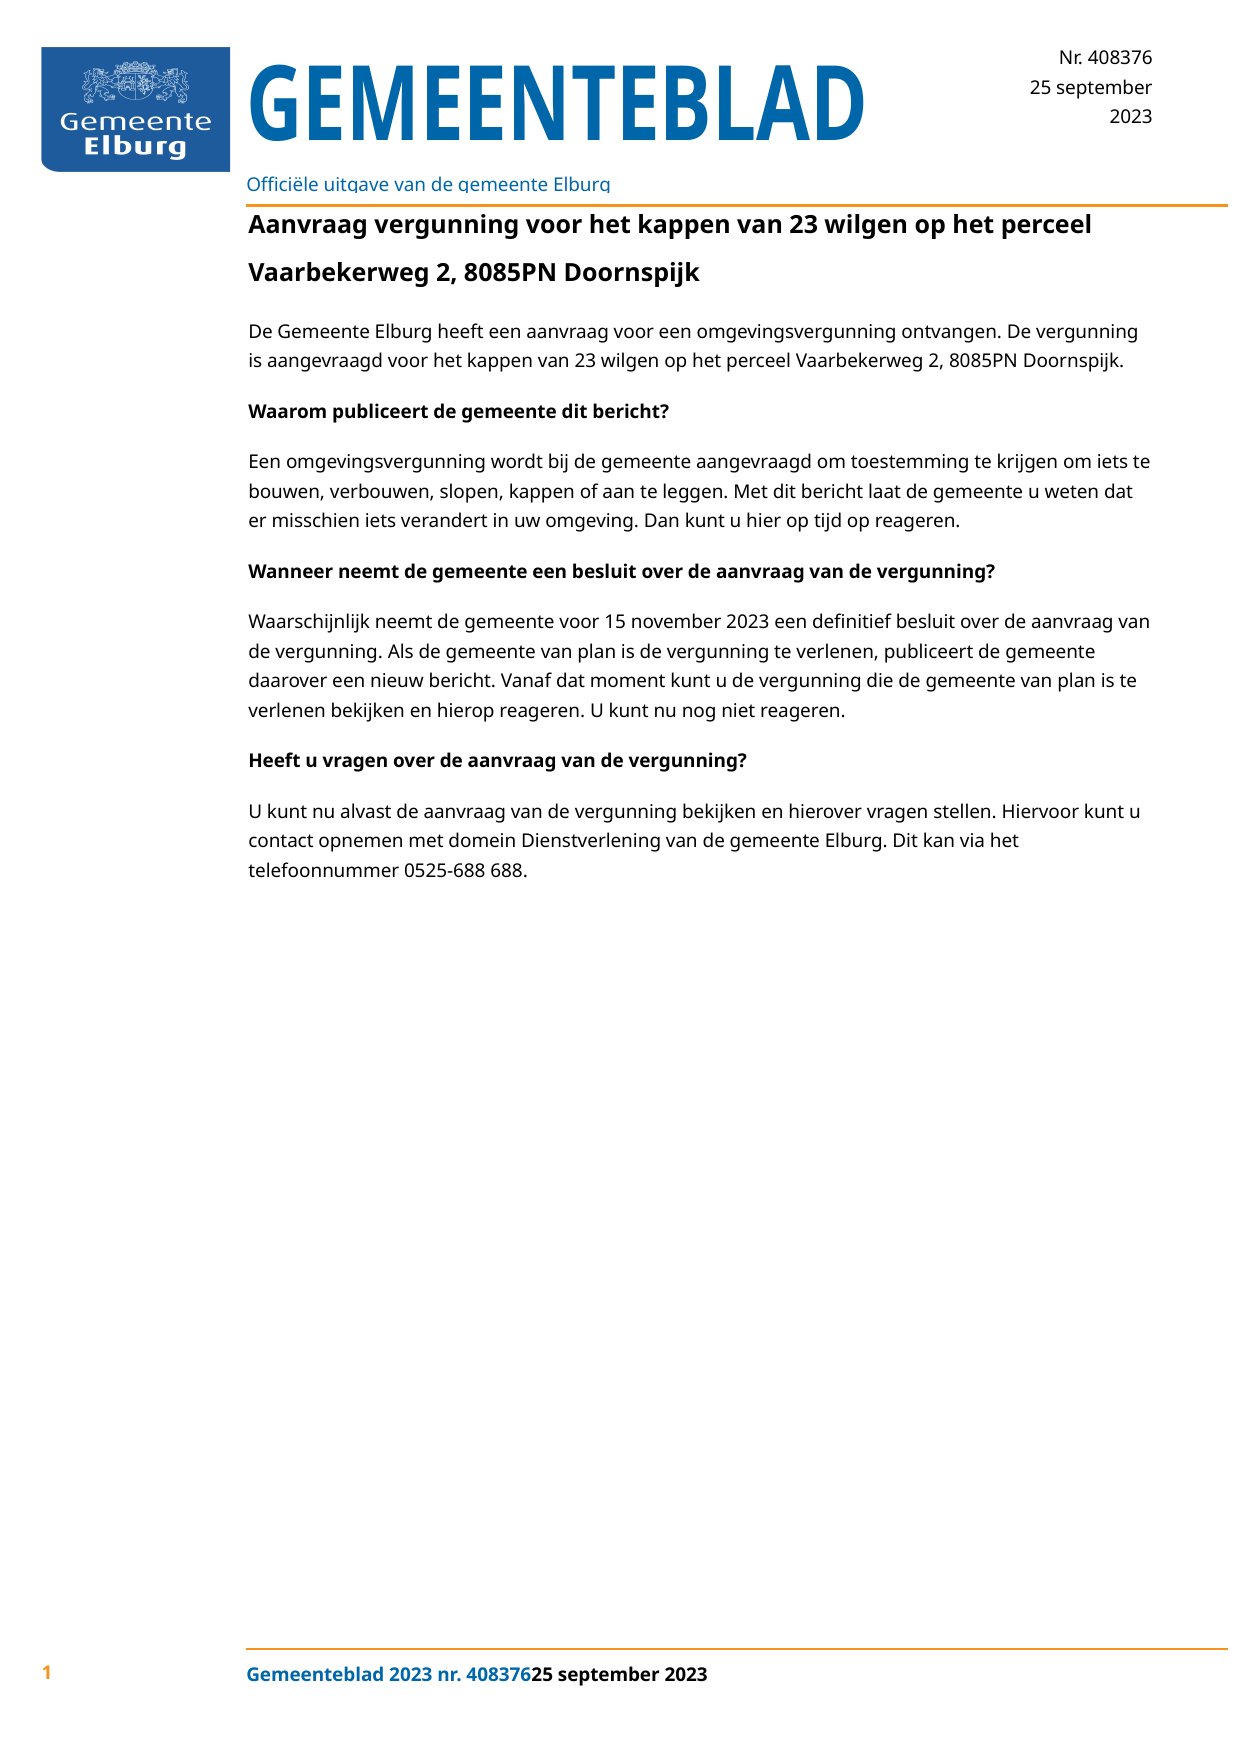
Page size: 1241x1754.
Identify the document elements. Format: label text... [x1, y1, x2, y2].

text Waarom publiceert de gemeente dit bericht? [248, 398, 1152, 424]
text Waarschijnlijk neemt de gemeente voor 15 november 2023 een definitief besluit over de aanvraag van de vergunning. Als de gemeente van plan is de vergunning te verlenen, publiceert de gemeente daarover een nieuw bericht. Vanaf dat moment kunt u de vergunning die de gemeente van plan is te verlenen bekijken en hierop reageren. U kunt nu nog niet reageren. [248, 608, 1152, 723]
text Een omgevingsvergunning wordt bij de gemeente aangevraagd om toestemming te krijgen om iets te bouwen, verbouwen, slopen, kappen of aan te leggen. Met dit bericht laat de gemeente u weten dat er misschien iets verandert in uw omgeving. Dan kunt u hier op tijd op reageren. [248, 448, 1152, 533]
picture [41, 47, 231, 172]
text Wanneer neemt de gemeente een besluit over de aanvraag van de vergunning? [248, 558, 1152, 584]
text De Gemeente Elburg heeft een aanvraag voor een omgevingsvergunning ontvangen. De vergunning is aangevraagd voor het kappen van 23 wilgen op het perceel Vaarbekerweg 2, 8085PN Doornspijk. [248, 318, 1152, 373]
text Aanvraag vergunning voor het kappen van 23 wilgen op het perceel Vaarbekerweg 2, 8085PN Doornspijk [248, 207, 1152, 288]
text U kunt nu alvast de aanvraag van de vergunning bekijken en hierover vragen stellen. Hiervoor kunt u contact opnemen met domein Dienstverlening van de gemeente Elburg. Dit kan via het telefoonnummer 0525-688 688. [248, 798, 1152, 883]
text Heeft u vragen over de aanvraag van de vergunning? [248, 747, 1152, 773]
